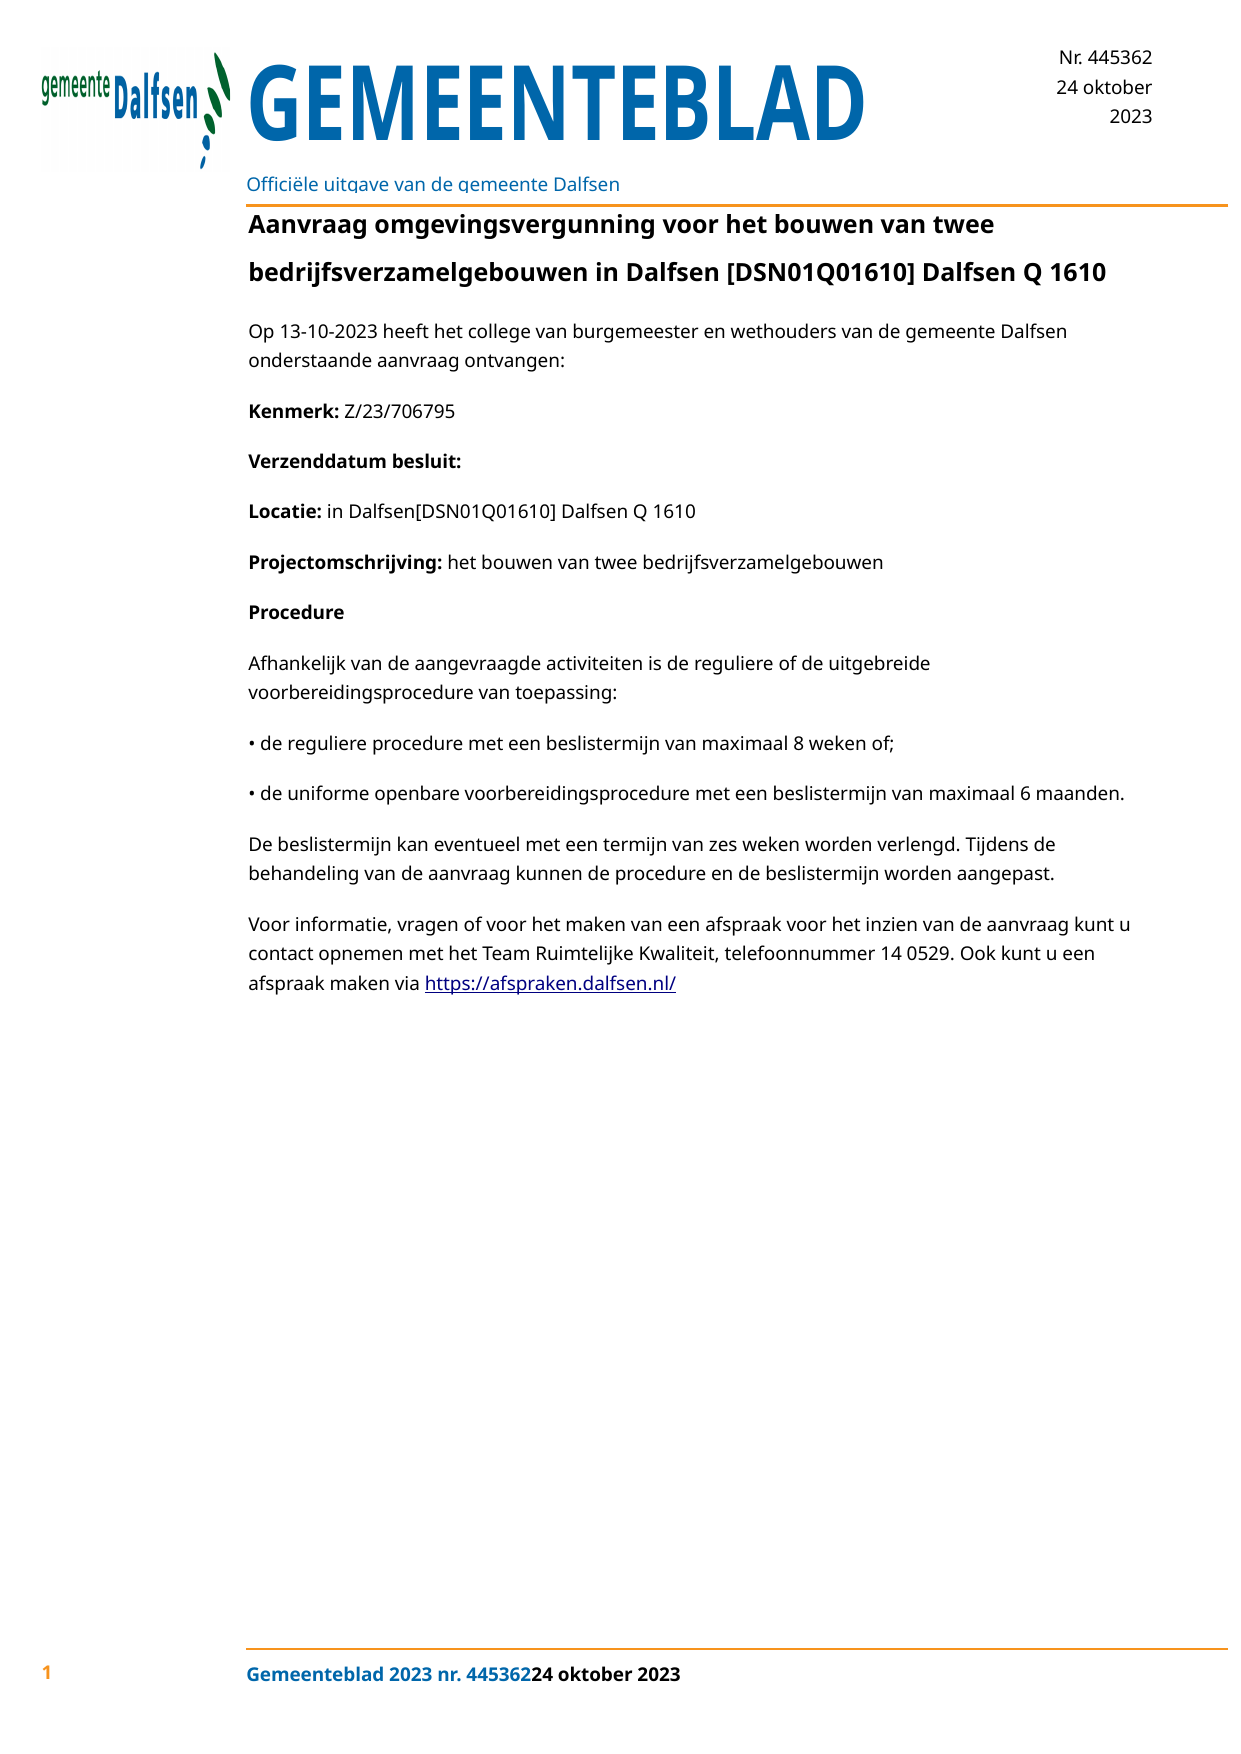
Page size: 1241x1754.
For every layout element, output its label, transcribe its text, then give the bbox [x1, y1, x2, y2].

text Op 13-10-2023 heeft het college van burgemeester en wethouders van de gemeente Dalfsen onderstaande aanvraag ontvangen: [248, 318, 1152, 373]
text Verzenddatum besluit: [248, 448, 1152, 474]
text Locatie: in Dalfsen[DSN01Q01610] Dalfsen Q 1610 [248, 499, 1152, 524]
text • de uniforme openbare voorbereidingsprocedure met een beslistermijn van maximaal 6 maanden. [248, 780, 1152, 806]
text Afhankelijk van de aangevraagde activiteiten is de reguliere of de uitgebreide voorbereidingsprocedure van toepassing: [248, 650, 1152, 705]
text Kenmerk: Z/23/706795 [248, 398, 1152, 424]
text Aanvraag omgevingsvergunning voor het bouwen van twee bedrijfsverzamelgebouwen in Dalfsen [DSN01Q01610] Dalfsen Q 1610 [248, 207, 1152, 288]
text De beslistermijn kan eventueel met een termijn van zes weken worden verlengd. Tijdens de behandeling van de aanvraag kunnen de procedure en de beslistermijn worden aangepast. [248, 831, 1152, 886]
text Projectomschrijving: het bouwen van twee bedrijfsverzamelgebouwen [248, 549, 1152, 575]
text Voor informatie, vragen of voor het maken van een afspraak voor het inzien van de aanvraag kunt u contact opnemen met het Team Ruimtelijke Kwaliteit, telefoonnummer 14 0529. Ook kunt u een afspraak maken via https://afspraken.dalfsen.nl/ [248, 911, 1152, 996]
picture [41, 47, 231, 172]
text • de reguliere procedure met een beslistermijn van maximaal 8 weken of; [248, 730, 1152, 756]
text Procedure [248, 599, 1152, 625]
